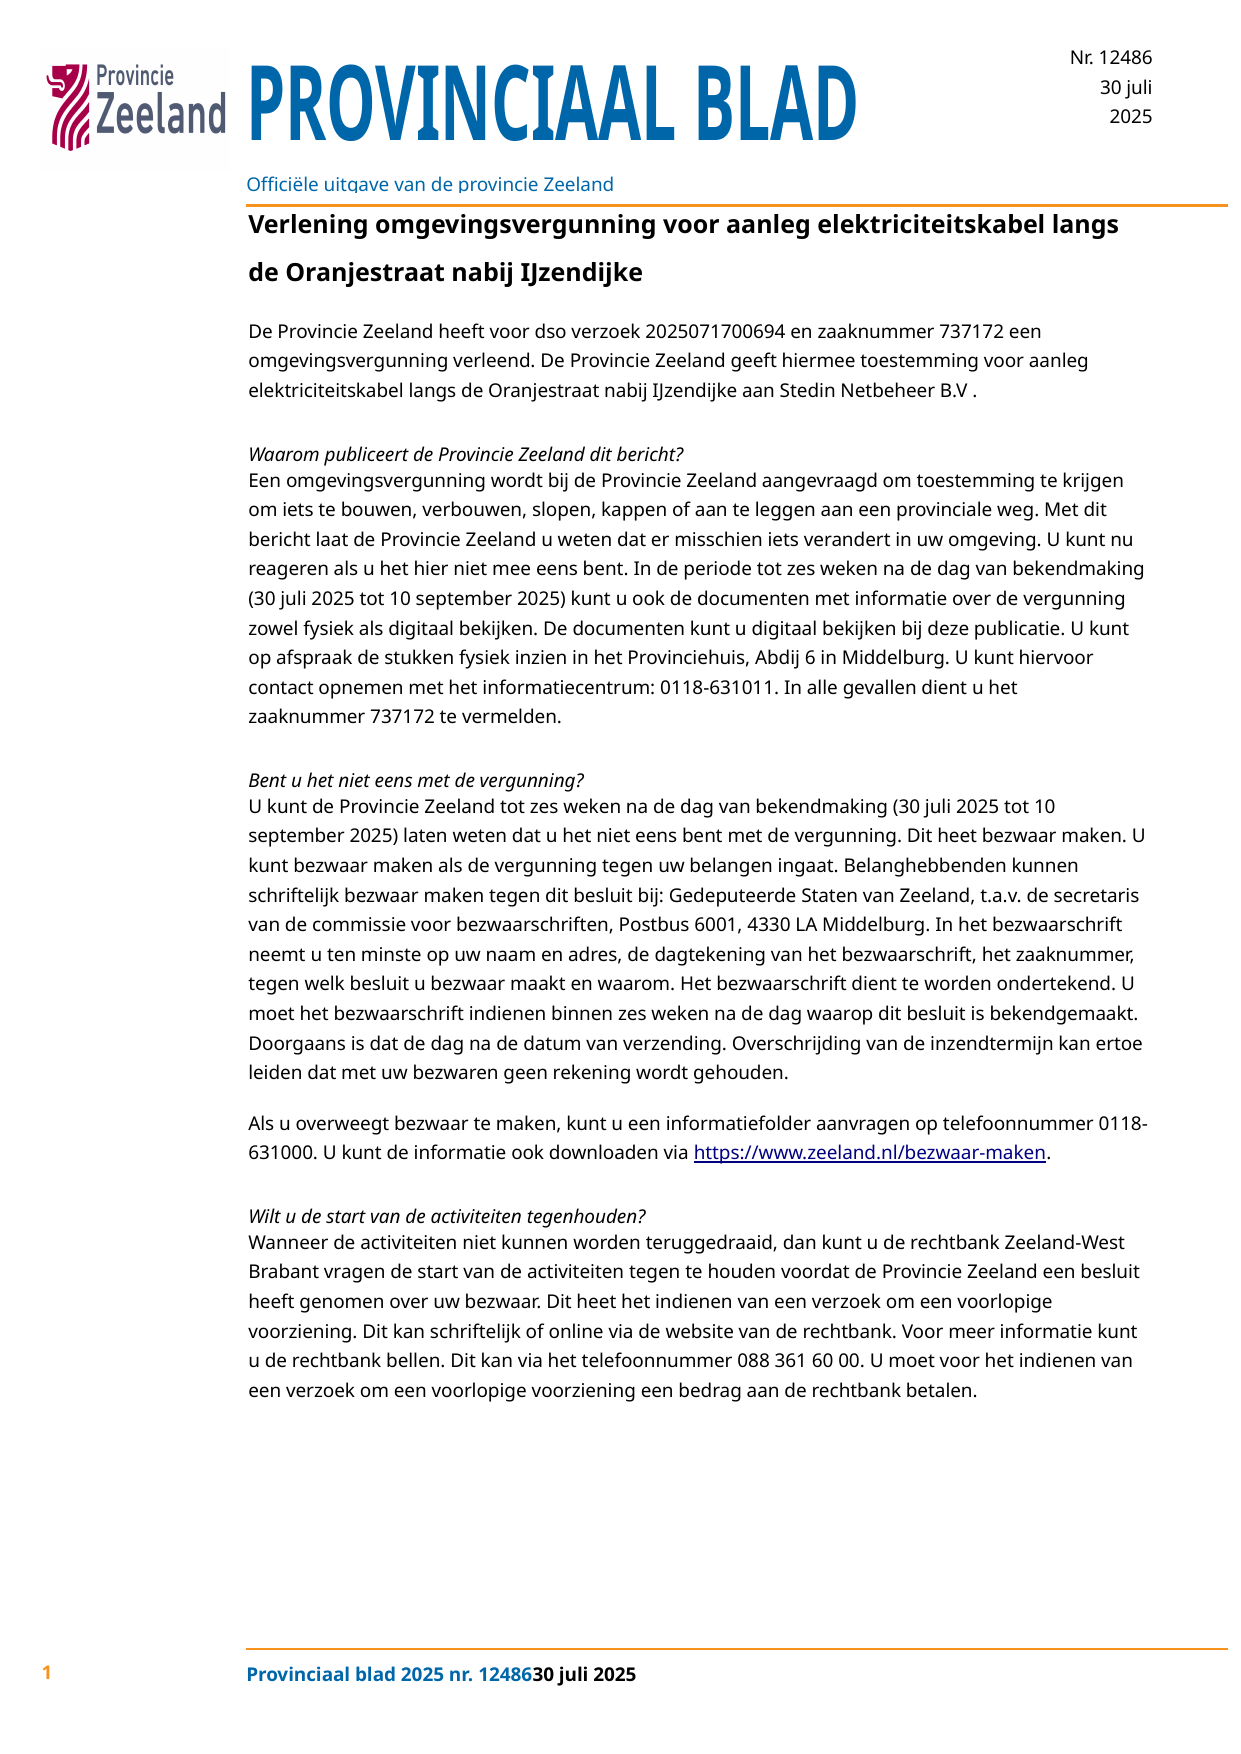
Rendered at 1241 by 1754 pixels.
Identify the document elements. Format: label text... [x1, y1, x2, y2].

text Wanneer de activiteiten niet kunnen worden teruggedraaid, dan kunt u de rechtbank Zeeland-West Brabant vragen de start van de activiteiten tegen te houden voordat de Provincie Zeeland een besluit heeft genomen over uw bezwaar. Dit heet het indienen van een verzoek om een voorlopige voorziening. Dit kan schriftelijk of online via de website van de rechtbank. Voor meer informatie kunt u de rechtbank bellen. Dit kan via het telefoonnummer 088 361 60 00. U moet voor het indienen van een verzoek om een voorlopige voorziening een bedrag aan de rechtbank betalen. [248, 1229, 1152, 1403]
picture [41, 47, 231, 172]
text Verlening omgevingsvergunning voor aanleg elektriciteitskabel langs de Oranjestraat nabij IJzendijke [248, 207, 1152, 288]
text De Provincie Zeeland heeft voor dso verzoek 2025071700694 en zaaknummer 737172 een omgevingsvergunning verleend. De Provincie Zeeland geeft hiermee toestemming voor aanleg elektriciteitskabel langs de Oranjestraat nabij IJzendijke aan Stedin Netbeheer B.V . [248, 318, 1152, 403]
text U kunt de Provincie Zeeland tot zes weken na de dag van bekendmaking (30 juli 2025 tot 10 september 2025) laten weten dat u het niet eens bent met de vergunning. Dit heet bezwaar maken. U kunt bezwaar maken als de vergunning tegen uw belangen ingaat. Belanghebbenden kunnen schriftelijk bezwaar maken tegen dit besluit bij: Gedeputeerde Staten van Zeeland, t.a.v. de secretaris van de commissie voor bezwaarschriften, Postbus 6001, 4330 LA Middelburg. In het bezwaarschrift neemt u ten minste op uw naam en adres, de dagtekening van het bezwaarschrift, het zaaknummer, tegen welk besluit u bezwaar maakt en waarom. Het bezwaarschrift dient te worden ondertekend. U moet het bezwaarschrift indienen binnen zes weken na de dag waarop dit besluit is bekendgemaakt. Doorgaans is dat de dag na de datum van verzending. Overschrijding van de inzendtermijn kan ertoe leiden dat met uw bezwaren geen rekening wordt gehouden. [248, 793, 1152, 1085]
text Wilt u de start van de activiteiten tegenhouden? [248, 1203, 1152, 1229]
text Waarom publiceert de Provincie Zeeland dit bericht? [248, 441, 1152, 467]
text Als u overweegt bezwaar te maken, kunt u een informatiefolder aanvragen op telefoonnummer 0118-631000. U kunt de informatie ook downloaden via https://www.zeeland.nl/bezwaar-maken. [248, 1110, 1152, 1165]
text Een omgevingsvergunning wordt bij de Provincie Zeeland aangevraagd om toestemming te krijgen om iets te bouwen, verbouwen, slopen, kappen of aan te leggen aan een provinciale weg. Met dit bericht laat de Provincie Zeeland u weten dat er misschien iets verandert in uw omgeving. U kunt nu reageren als u het hier niet mee eens bent. In de periode tot zes weken na de dag van bekendmaking (30 juli 2025 tot 10 september 2025) kunt u ook de documenten met informatie over de vergunning zowel fysiek als digitaal bekijken. De documenten kunt u digitaal bekijken bij deze publicatie. U kunt op afspraak de stukken fysiek inzien in het Provinciehuis, Abdij 6 in Middelburg. U kunt hiervoor contact opnemen met het informatiecentrum: 0118-631011. In alle gevallen dient u het zaaknummer 737172 te vermelden. [248, 467, 1152, 729]
text Bent u het niet eens met de vergunning? [248, 767, 1152, 793]
